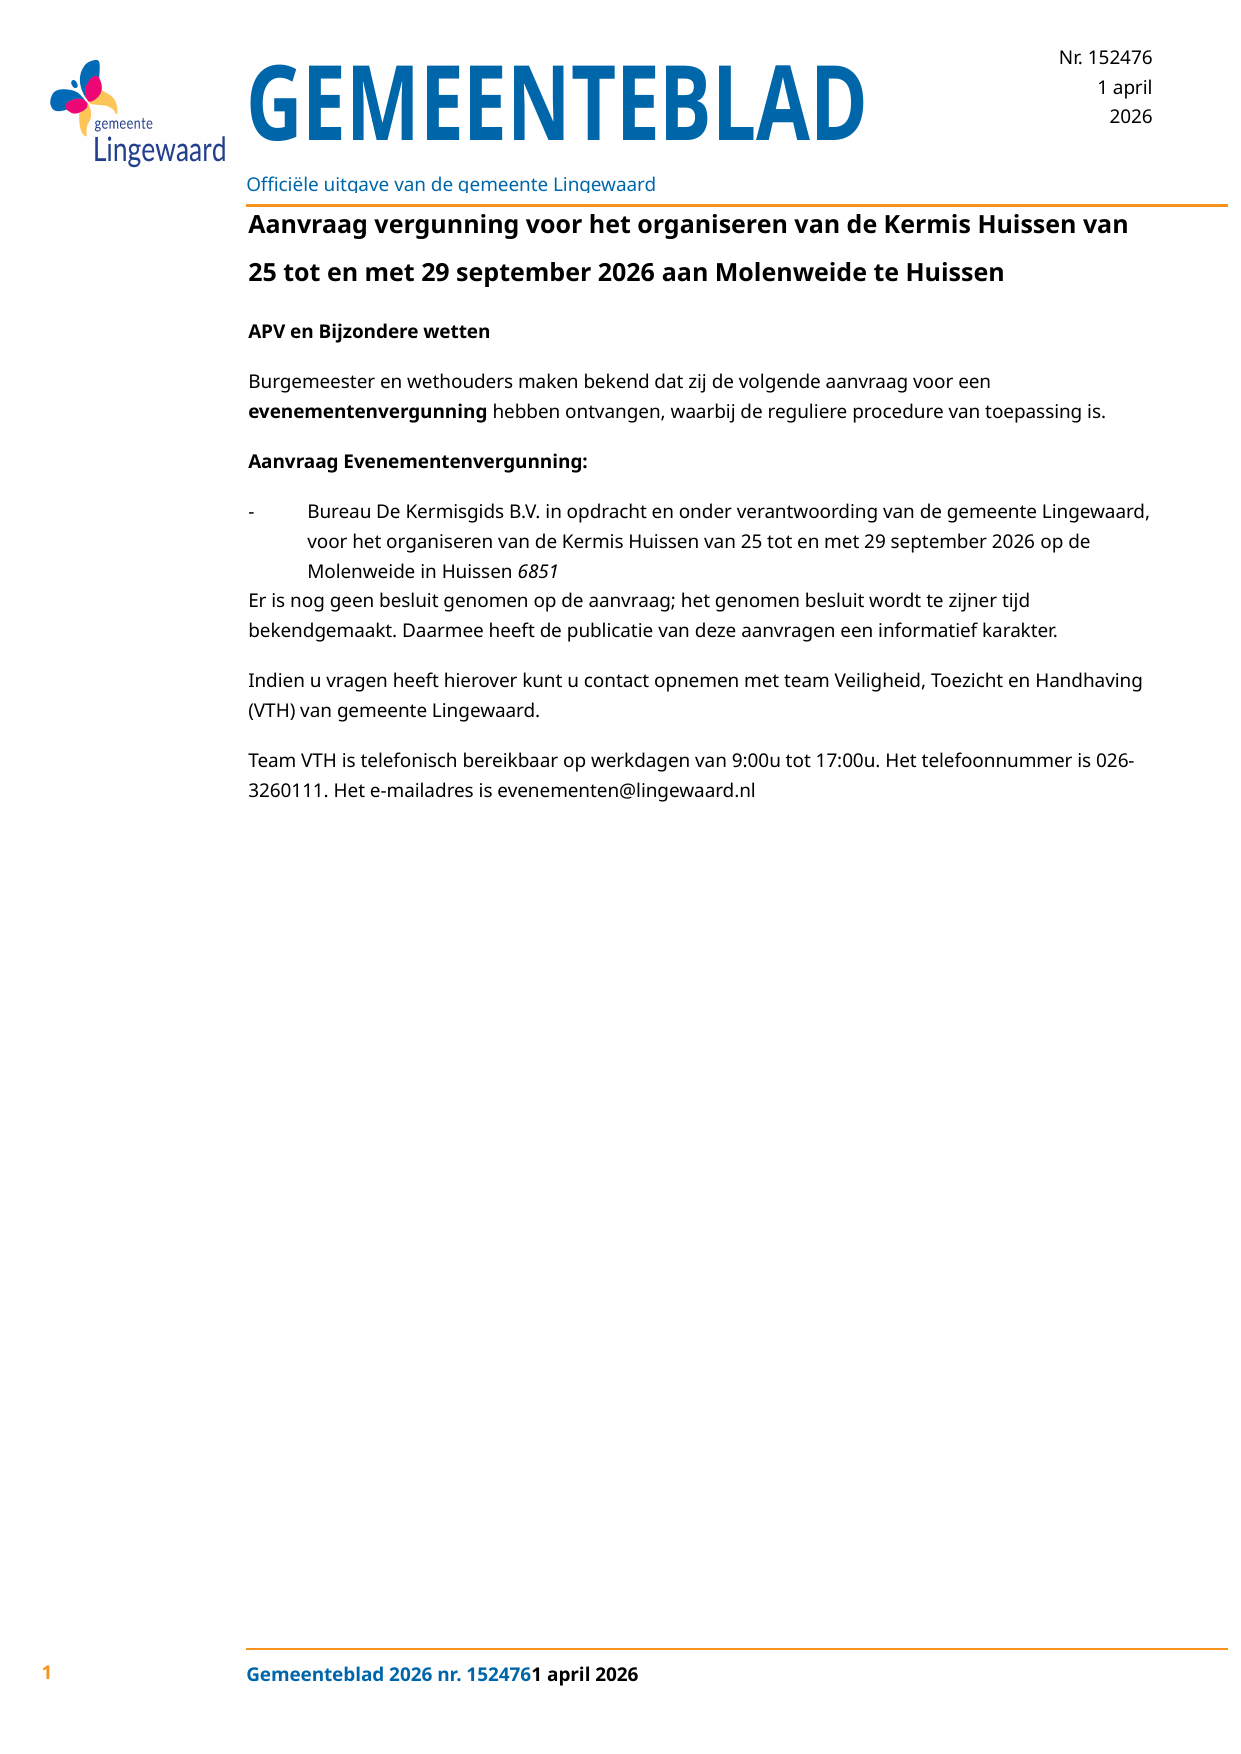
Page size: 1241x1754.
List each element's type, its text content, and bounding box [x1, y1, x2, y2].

list Bureau De Kermisgids B.V. in opdracht en onder verantwoording van de gemeente Lingewaard, voor het organiseren van de Kermis Huissen van 25 tot en met 29 september 2026 op de Molenweide in Huissen 6851 [248, 499, 1152, 584]
text APV en Bijzondere wetten [248, 318, 1152, 344]
text Indien u vragen heeft hierover kunt u contact opnemen met team Veiligheid, Toezicht en Handhaving (VTH) van gemeente Lingewaard. [248, 667, 1152, 723]
text Er is nog geen besluit genomen op de aanvraag; het genomen besluit wordt te zijner tijd bekendgemaakt. Daarmee heeft de publicatie van deze aanvragen een informatief karakter. [248, 587, 1152, 643]
text Burgemeester en wethouders maken bekend dat zij de volgende aanvraag voor een evenementenvergunning hebben ontvangen, waarbij de reguliere procedure van toepassing is. [248, 368, 1152, 424]
picture [41, 47, 231, 172]
text Team VTH is telefonisch bereikbaar op werkdagen van 9:00u tot 17:00u. Het telefoonnummer is 026-3260111. Het e-mailadres is evenementen@lingewaard.nl [248, 747, 1152, 803]
text Aanvraag Evenementenvergunning: [248, 448, 1152, 474]
text Aanvraag vergunning voor het organiseren van de Kermis Huissen van 25 tot en met 29 september 2026 aan Molenweide te Huissen [248, 207, 1152, 288]
